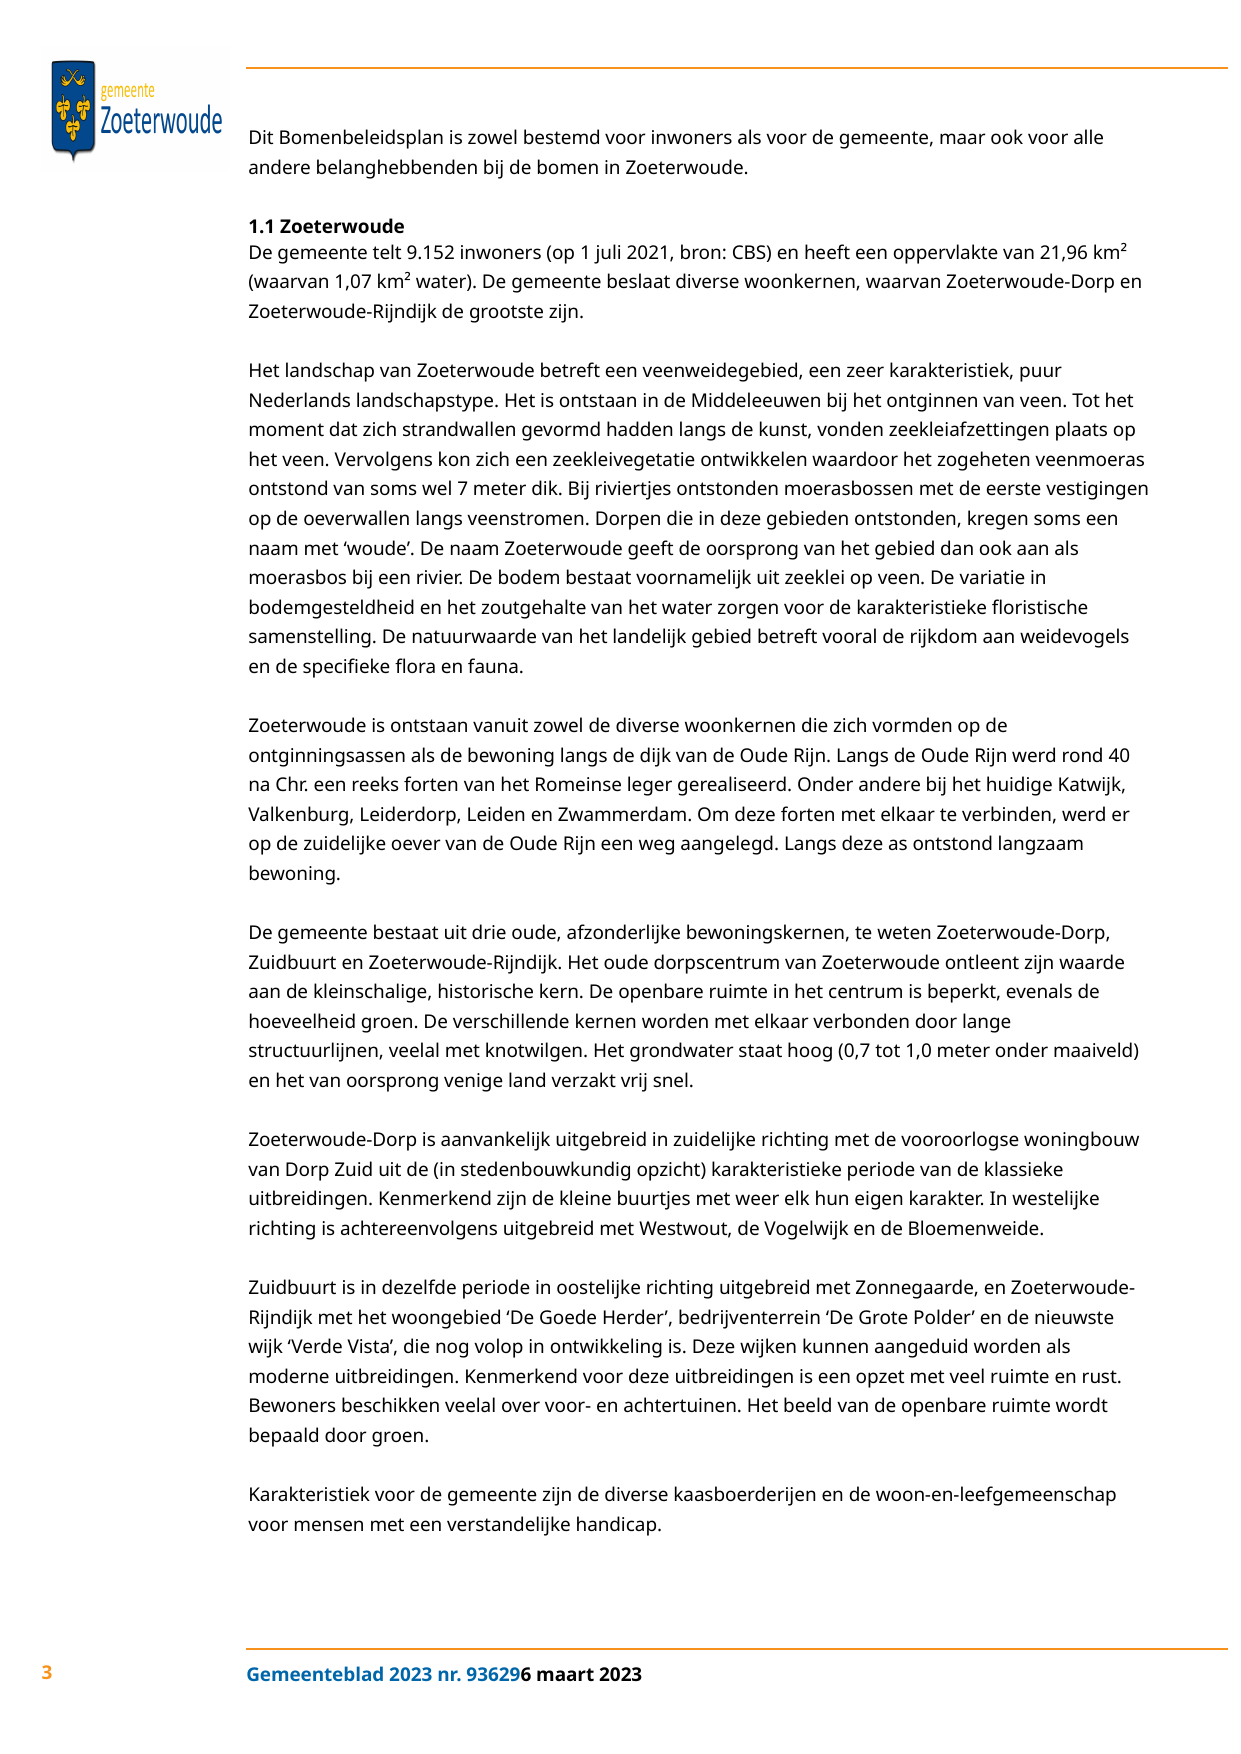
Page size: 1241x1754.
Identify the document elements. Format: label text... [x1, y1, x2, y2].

text De gemeente telt 9.152 inwoners (op 1 juli 2021, bron: CBS) en heeft een oppervlakte van 21,96 km² (waarvan 1,07 km² water). De gemeente beslaat diverse woonkernen, waarvan Zoeterwoude-Dorp en Zoeterwoude-Rijndijk de grootste zijn. [248, 239, 1152, 324]
text 1.1 Zoeterwoude [248, 213, 1152, 239]
text Zoeterwoude-Dorp is aanvankelijk uitgebreid in zuidelijke richting met de vooroorlogse woningbouw van Dorp Zuid uit de (in stedenbouwkundig opzicht) karakteristieke periode van de klassieke uitbreidingen. Kenmerkend zijn de kleine buurtjes met weer elk hun eigen karakter. In westelijke richting is achtereenvolgens uitgebreid met Westwout, de Vogelwijk en de Bloemenweide. [248, 1126, 1152, 1241]
text Zoeterwoude is ontstaan vanuit zowel de diverse woonkernen die zich vormden op de ontginningsassen als de bewoning langs de dijk van de Oude Rijn. Langs de Oude Rijn werd rond 40 na Chr. een reeks forten van het Romeinse leger gerealiseerd. Onder andere bij het huidige Katwijk, Valkenburg, Leiderdorp, Leiden en Zwammerdam. Om deze forten met elkaar te verbinden, werd er op de zuidelijke oever van de Oude Rijn een weg aangelegd. Langs deze as ontstond langzaam bewoning. [248, 712, 1152, 886]
text De gemeente bestaat uit drie oude, afzonderlijke bewoningskernen, te weten Zoeterwoude-Dorp, Zuidbuurt en Zoeterwoude-Rijndijk. Het oude dorpscentrum van Zoeterwoude ontleent zijn waarde aan de kleinschalige, historische kern. De openbare ruimte in het centrum is beperkt, evenals de hoeveelheid groen. De verschillende kernen worden met elkaar verbonden door lange structuurlijnen, veelal met knotwilgen. Het grondwater staat hoog (0,7 tot 1,0 meter onder maaiveld) en het van oorsprong venige land verzakt vrij snel. [248, 919, 1152, 1093]
text Dit Bomenbeleidsplan is zowel bestemd voor inwoners als voor de gemeente, maar ook voor alle andere belanghebbenden bij de bomen in Zoeterwoude. [248, 124, 1152, 180]
picture [41, 47, 231, 172]
text Karakteristiek voor de gemeente zijn de diverse kaasboerderijen en de woon-en-leefgemeenschap voor mensen met een verstandelijke handicap. [248, 1481, 1152, 1537]
text Het landschap van Zoeterwoude betreft een veenweidegebied, een zeer karakteristiek, puur Nederlands landschapstype. Het is ontstaan in de Middeleeuwen bij het ontginnen van veen. Tot het moment dat zich strandwallen gevormd hadden langs de kunst, vonden zeekleiafzettingen plaats op het veen. Vervolgens kon zich een zeekleivegetatie ontwikkelen waardoor het zogeheten veenmoeras ontstond van soms wel 7 meter dik. Bij riviertjes ontstonden moerasbossen met de eerste vestigingen op de oeverwallen langs veenstromen. Dorpen die in deze gebieden ontstonden, kregen soms een naam met ‘woude’. De naam Zoeterwoude geeft de oorsprong van het gebied dan ook aan als moerasbos bij een rivier. De bodem bestaat voornamelijk uit zeeklei op veen. De variatie in bodemgesteldheid en het zoutgehalte van het water zorgen voor de karakteristieke floristische samenstelling. De natuurwaarde van het landelijk gebied betreft vooral de rijkdom aan weidevogels en de specifieke flora en fauna. [248, 357, 1152, 679]
text Zuidbuurt is in dezelfde periode in oostelijke richting uitgebreid met Zonnegaarde, en Zoeterwoude-Rijndijk met het woongebied ‘De Goede Herder’, bedrijventerrein ‘De Grote Polder’ en de nieuwste wijk ‘Verde Vista’, die nog volop in ontwikkeling is. Deze wijken kunnen aangeduid worden als moderne uitbreidingen. Kenmerkend voor deze uitbreidingen is een opzet met veel ruimte en rust. Bewoners beschikken veelal over voor- en achtertuinen. Het beeld van de openbare ruimte wordt bepaald door groen. [248, 1274, 1152, 1448]
